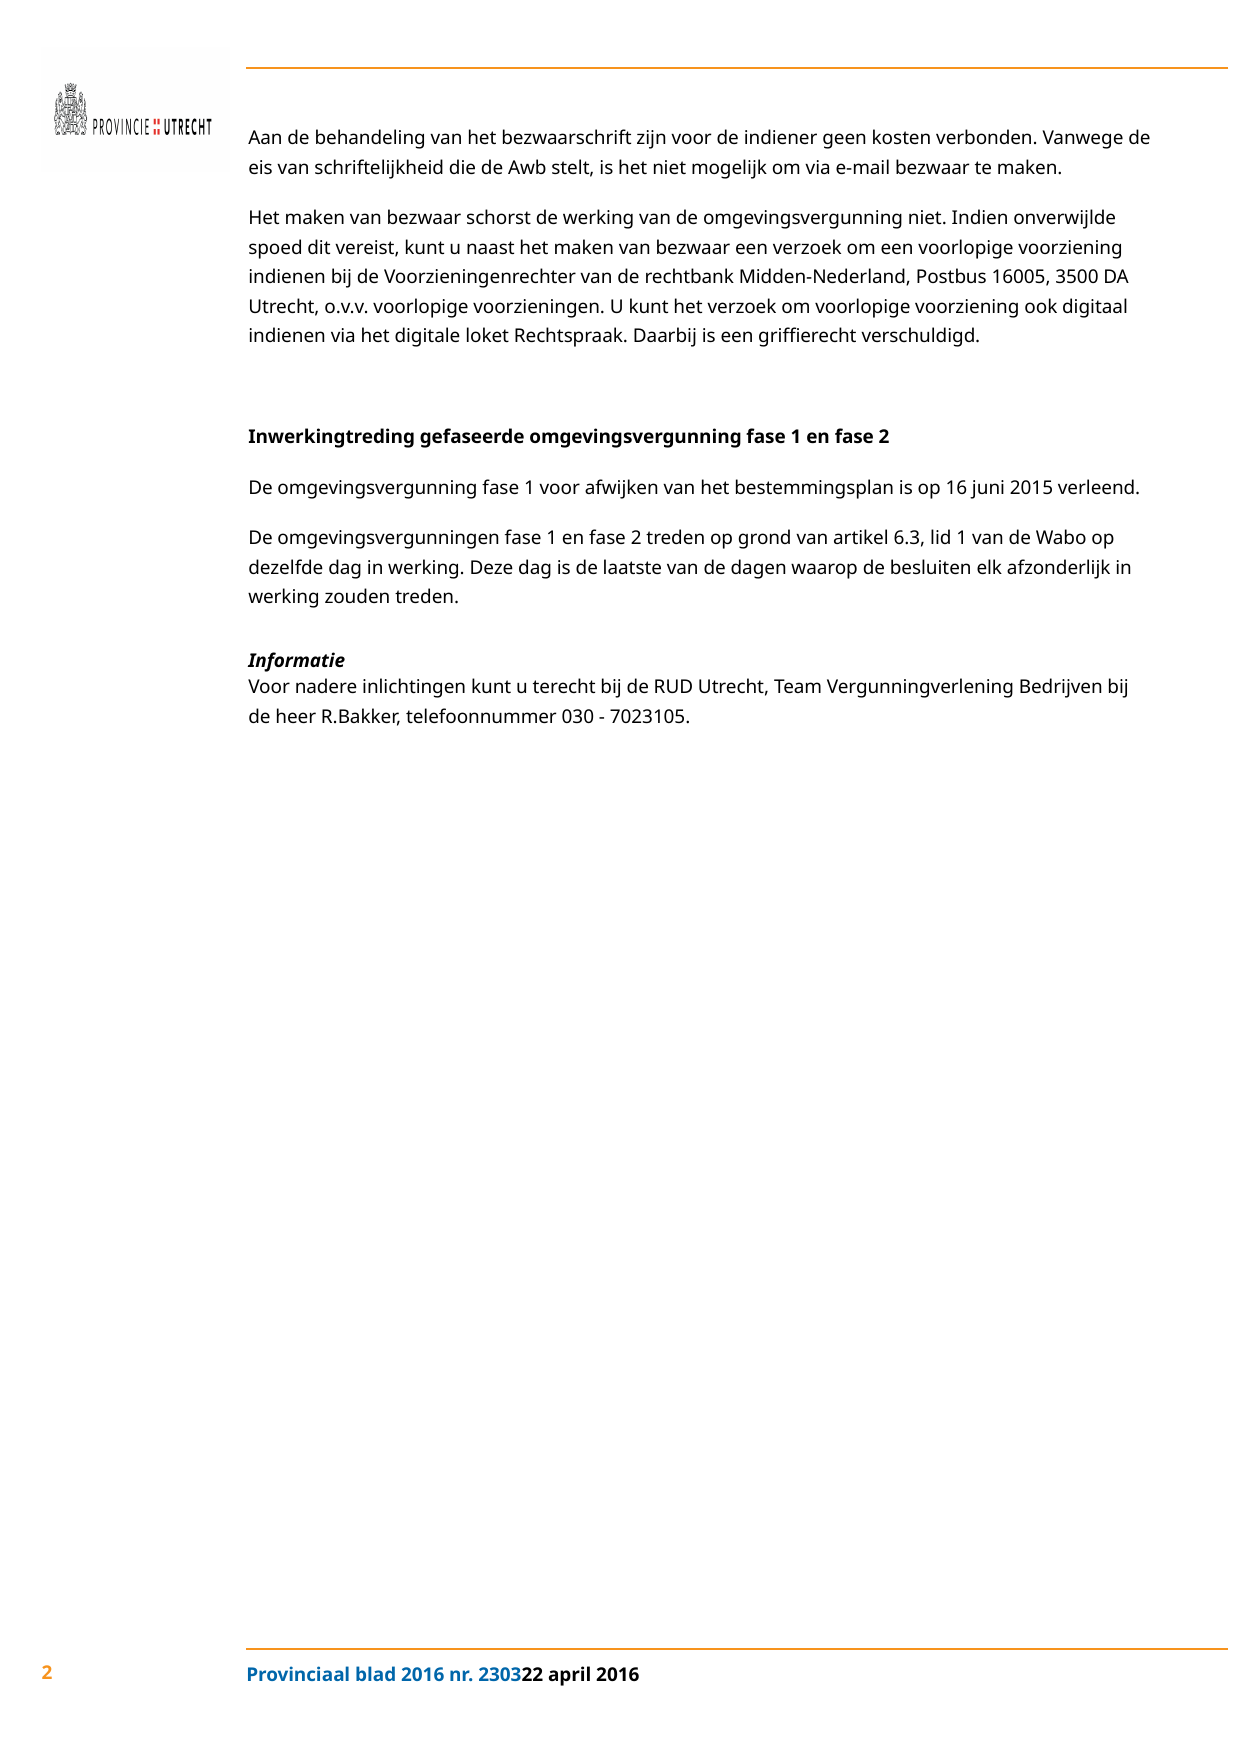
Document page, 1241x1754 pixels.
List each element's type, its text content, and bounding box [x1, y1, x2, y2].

text Informatie [248, 647, 1152, 673]
picture [41, 47, 231, 172]
text Inwerkingtreding gefaseerde omgevingsvergunning fase 1 en fase 2 [248, 423, 1152, 449]
text De omgevingsvergunningen fase 1 en fase 2 treden op grond van artikel 6.3, lid 1 van de Wabo op dezelfde dag in werking. Deze dag is de laatste van de dagen waarop de besluiten elk afzonderlijk in werking zouden treden. [248, 524, 1152, 609]
text Voor nadere inlichtingen kunt u terecht bij de RUD Utrecht, Team Vergunningverlening Bedrijven bij de heer R.Bakker, telefoonnummer 030 - 7023105. [248, 673, 1152, 728]
text Het maken van bezwaar schorst de werking van de omgevingsvergunning niet. Indien onverwijlde spoed dit vereist, kunt u naast het maken van bezwaar een verzoek om een voorlopige voorziening indienen bij de Voorzieningenrechter van de rechtbank Midden-Nederland, Postbus 16005, 3500 DA Utrecht, o.v.v. voorlopige voorzieningen. U kunt het verzoek om voorlopige voorziening ook digitaal indienen via het digitale loket Rechtspraak. Daarbij is een griffierecht verschuldigd. [248, 204, 1152, 348]
text Aan de behandeling van het bezwaarschrift zijn voor de indiener geen kosten verbonden. Vanwege de eis van schriftelijkheid die de Awb stelt, is het niet mogelijk om via e-mail bezwaar te maken. [248, 124, 1152, 180]
text De omgevingsvergunning fase 1 voor afwijken van het bestemmingsplan is op 16 juni 2015 verleend. [248, 474, 1152, 500]
